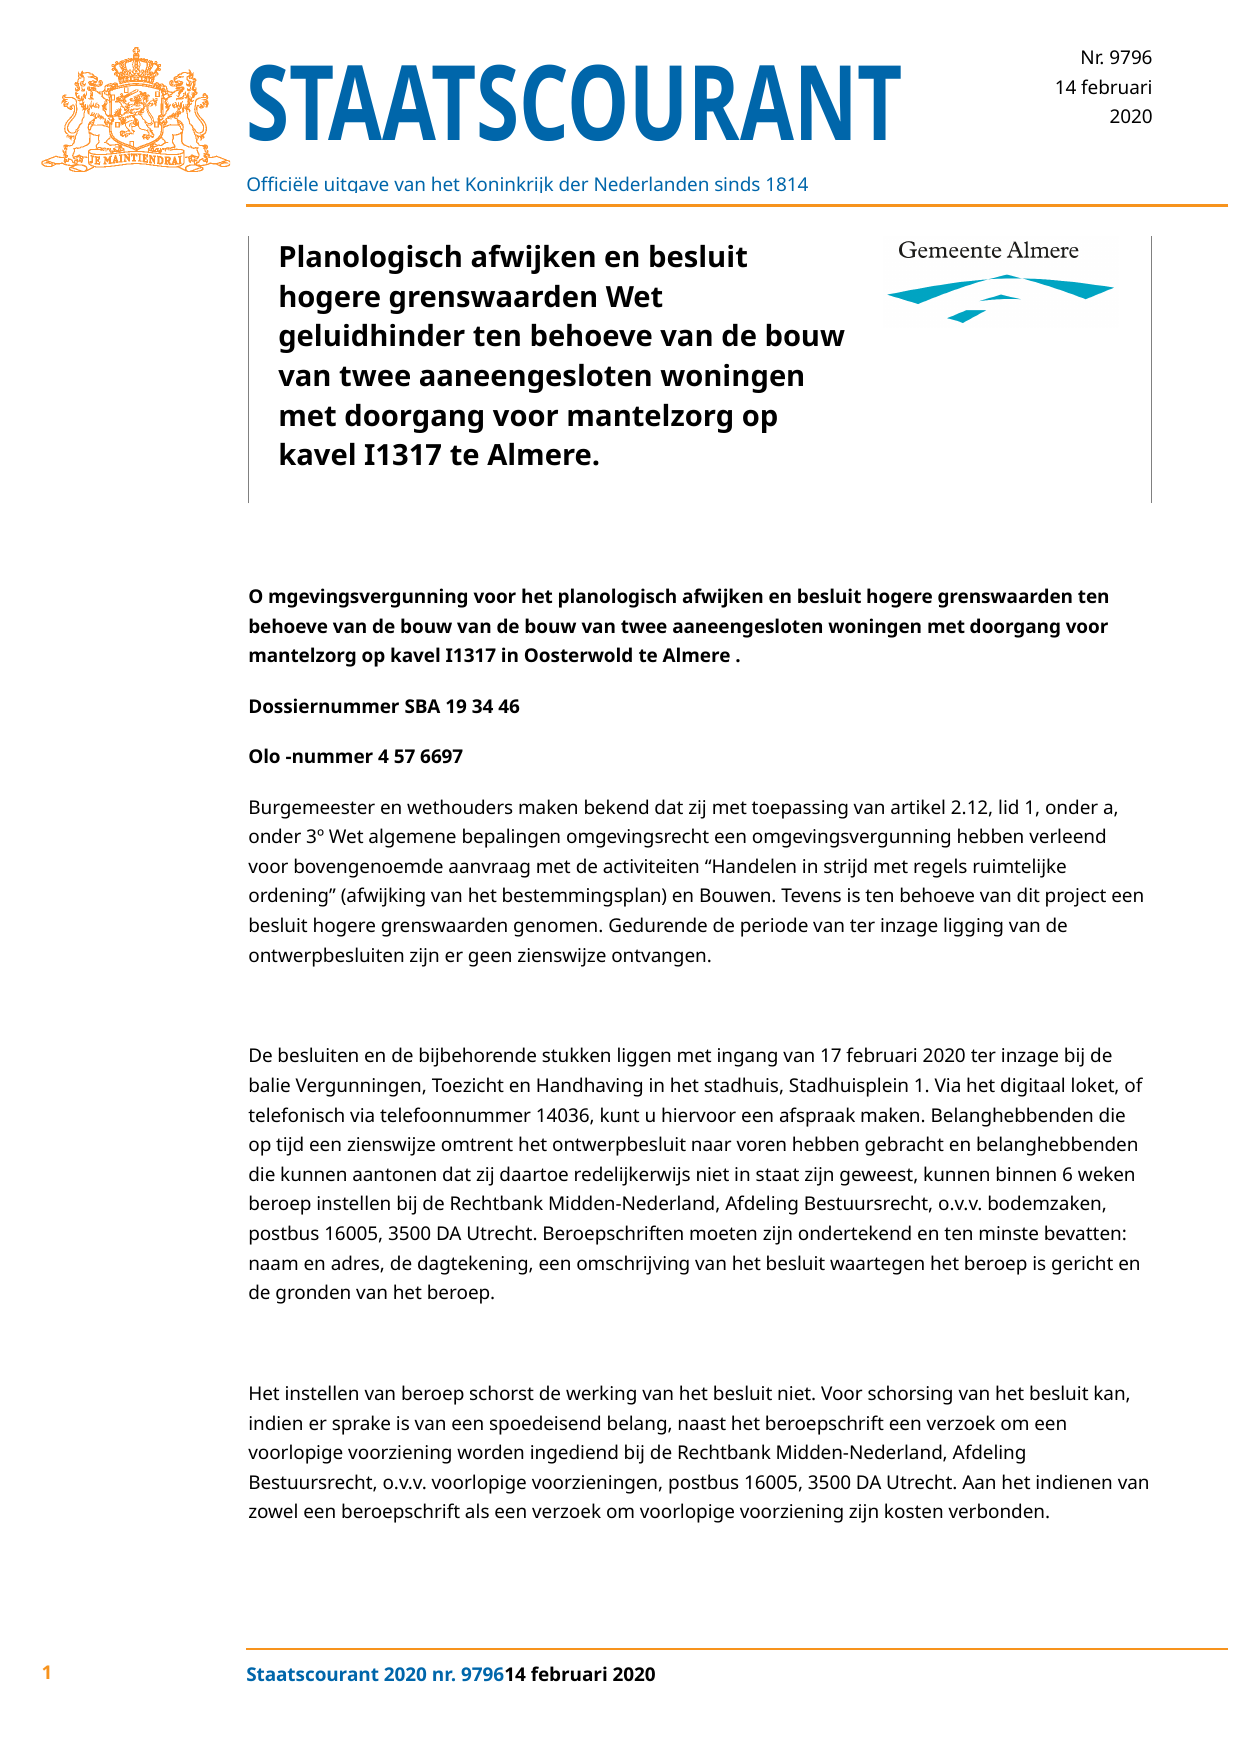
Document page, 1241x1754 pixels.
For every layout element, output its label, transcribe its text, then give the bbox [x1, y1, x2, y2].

text Het instellen van beroep schorst de werking van het besluit niet. Voor schorsing van het besluit kan, indien er sprake is van een spoedeisend belang, naast het beroepschrift een verzoek om een voorlopige voorziening worden ingediend bij de Rechtbank Midden-Nederland, Afdeling Bestuursrecht, o.v.v. voorlopige voorzieningen, postbus 16005, 3500 DA Utrecht. Aan het indienen van zowel een beroepschrift als een verzoek om voorlopige voorziening zijn kosten verbonden. [248, 1380, 1152, 1524]
picture [882, 236, 1119, 328]
table_header Planologisch afwijken en besluit hogere grenswaarden Wet geluidhinder ten behoeve van de bouw van twee aaneengesloten woningen met doorgang voor mantelzorg op kavel I1317 te Almere. [249, 236, 850, 503]
text De besluiten en de bijbehorende stukken liggen met ingang van 17 februari 2020 ter inzage bij de balie Vergunningen, Toezicht en Handhaving in het stadhuis, Stadhuisplein 1. Via het digitaal loket, of telefonisch via telefoonnummer 14036, kunt u hiervoor een afspraak maken. Belanghebbenden die op tijd een zienswijze omtrent het ontwerpbesluit naar voren hebben gebracht en belanghebbenden die kunnen aantonen dat zij daartoe redelijkerwijs niet in staat zijn geweest, kunnen binnen 6 weken beroep instellen bij de Rechtbank Midden-Nederland, Afdeling Bestuursrecht, o.v.v. bodemzaken, postbus 16005, 3500 DA Utrecht. Beroepschriften moeten zijn ondertekend en ten minste bevatten: naam en adres, de dagtekening, een omschrijving van het besluit waartegen het beroep is gericht en de gronden van het beroep. [248, 1043, 1152, 1305]
text Olo -nummer 4 57 6697 [248, 743, 1152, 769]
text Burgemeester en wethouders maken bekend dat zij met toepassing van artikel 2.12, lid 1, onder a, onder 3º Wet algemene bepalingen omgevingsrecht een omgevingsvergunning hebben verleend voor bovengenoemde aanvraag met de activiteiten “Handelen in strijd met regels ruimtelijke ordening” (afwijking van het bestemmingsplan) en Bouwen. Tevens is ten behoeve van dit project een besluit hogere grenswaarden genomen. Gedurende de periode van ter inzage ligging van de ontwerpbesluiten zijn er geen zienswijze ontvangen. [248, 794, 1152, 967]
text Dossiernummer SBA 19 34 46 [248, 693, 1152, 719]
picture [41, 47, 231, 172]
table_header [850, 236, 1151, 503]
text O mgevingsvergunning voor het planologisch afwijken en besluit hogere grenswaarden ten behoeve van de bouw van de bouw van twee aaneengesloten woningen met doorgang voor mantelzorg op kavel I1317 in Oosterwold te Almere . [248, 583, 1152, 668]
